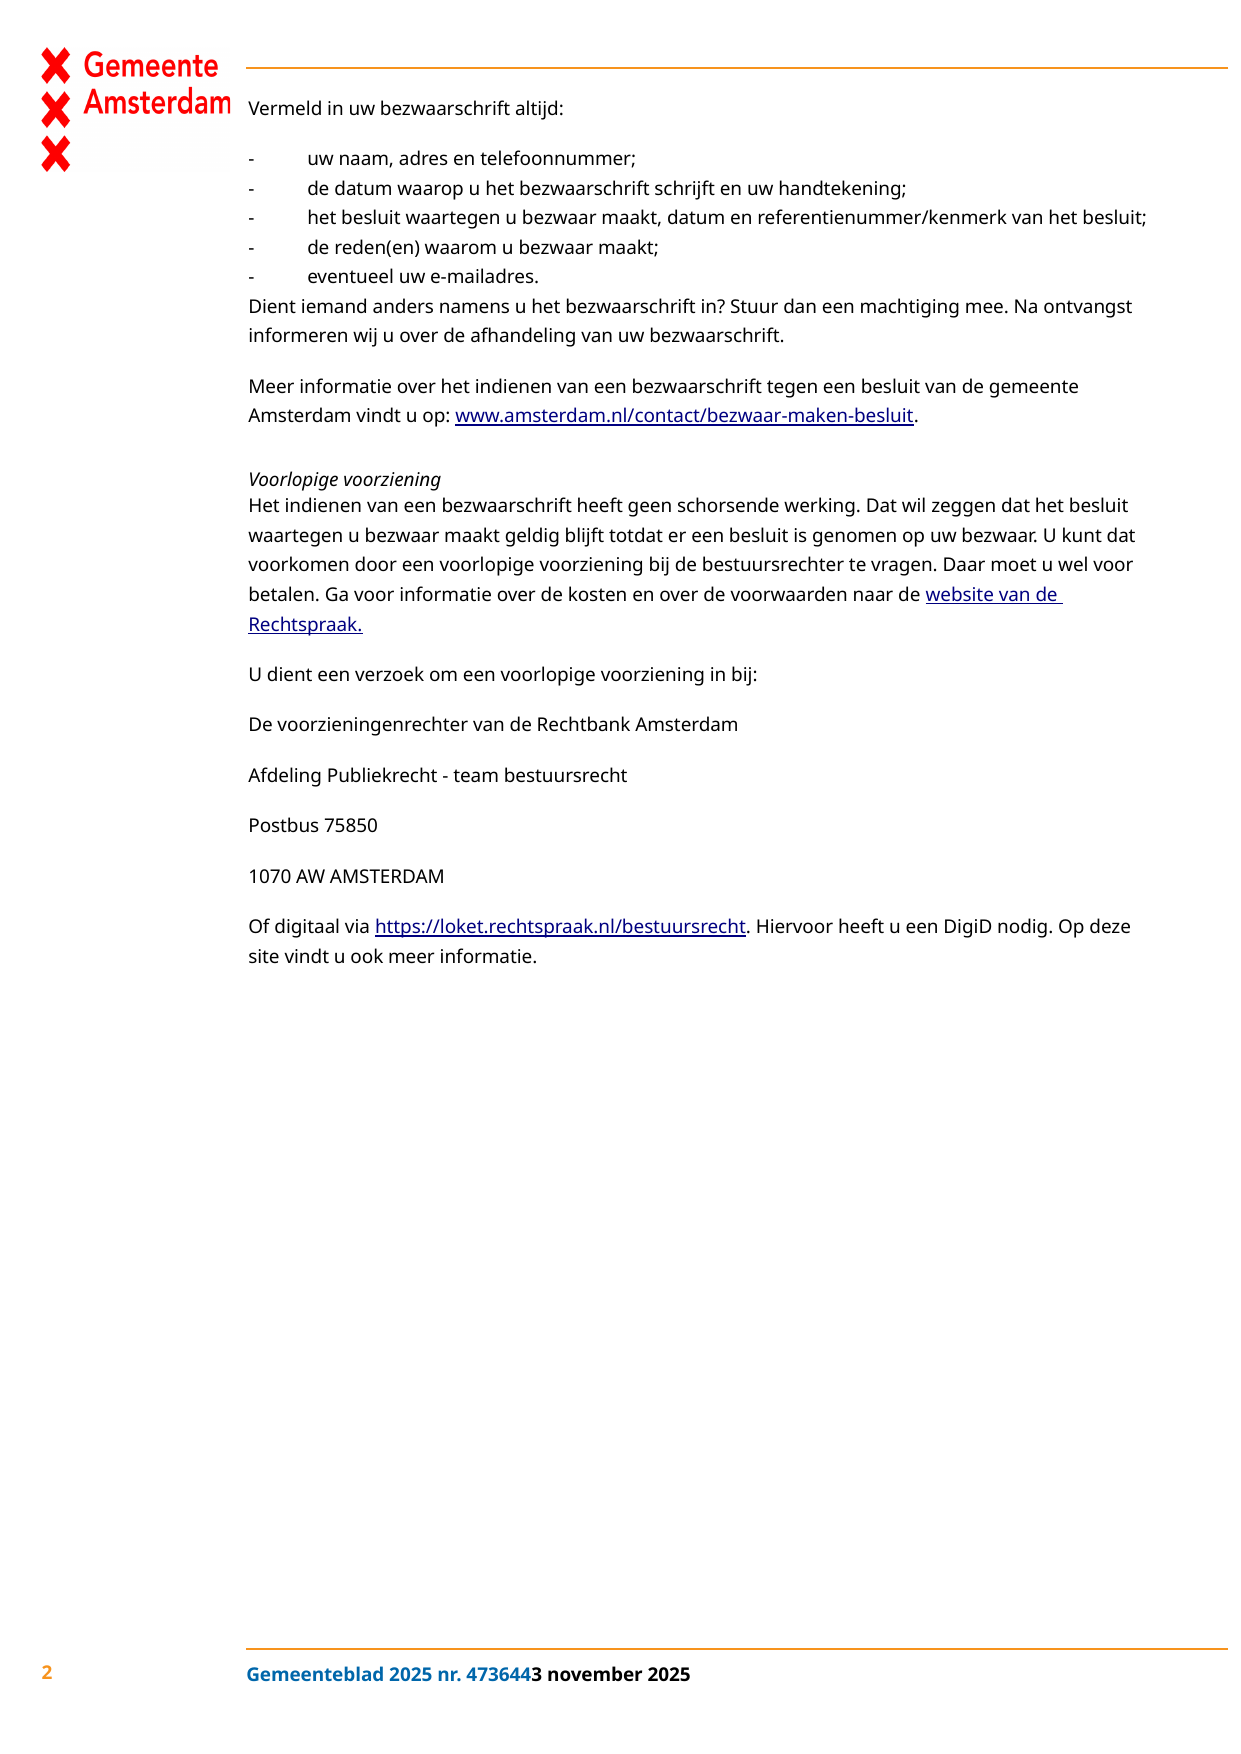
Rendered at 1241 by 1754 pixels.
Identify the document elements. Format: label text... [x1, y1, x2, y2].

list het besluit waartegen u bezwaar maakt, datum en referentienummer/kenmerk van het besluit; [248, 204, 1152, 230]
text Het indienen van een bezwaarschrift heeft geen schorsende werking. Dat wil zeggen dat het besluit waartegen u bezwaar maakt geldig blijft totdat er een besluit is genomen op uw bezwaar. U kunt dat voorkomen door een voorlopige voorziening bij de bestuursrechter te vragen. Daar moet u wel voor betalen. Ga voor informatie over de kosten en over de voorwaarden naar de website van de Rechtspraak. [248, 492, 1152, 636]
text Dient iemand anders namens u het bezwaarschrift in? Stuur dan een machtiging mee. Na ontvangst informeren wij u over de afhandeling van uw bezwaarschrift. [248, 293, 1152, 348]
list de datum waarop u het bezwaarschrift schrijft en uw handtekening; [248, 175, 1152, 201]
text Afdeling Publiekrecht - team bestuursrecht [248, 762, 1152, 788]
list eventueel uw e-mailadres. [248, 263, 1152, 289]
list uw naam, adres en telefoonnummer; [248, 145, 1152, 171]
text Postbus 75850 [248, 812, 1152, 838]
list de reden(en) waarom u bezwaar maakt; [248, 234, 1152, 260]
picture [41, 47, 231, 172]
text 1070 AW AMSTERDAM [248, 863, 1152, 888]
text Voorlopige voorziening [248, 467, 1152, 492]
text Of digitaal via https://loket.rechtspraak.nl/bestuursrecht. Hiervoor heeft u een DigiD nodig. Op deze site vindt u ook meer informatie. [248, 913, 1152, 968]
text U dient een verzoek om een voorlopige voorziening in bij: [248, 661, 1152, 687]
text De voorzieningenrechter van de Rechtbank Amsterdam [248, 712, 1152, 737]
text Meer informatie over het indienen van een bezwaarschrift tegen een besluit van de gemeente Amsterdam vindt u op: www.amsterdam.nl/contact/bezwaar-maken-besluit. [248, 373, 1152, 428]
text Vermeld in uw bezwaarschrift altijd: [248, 95, 1152, 121]
